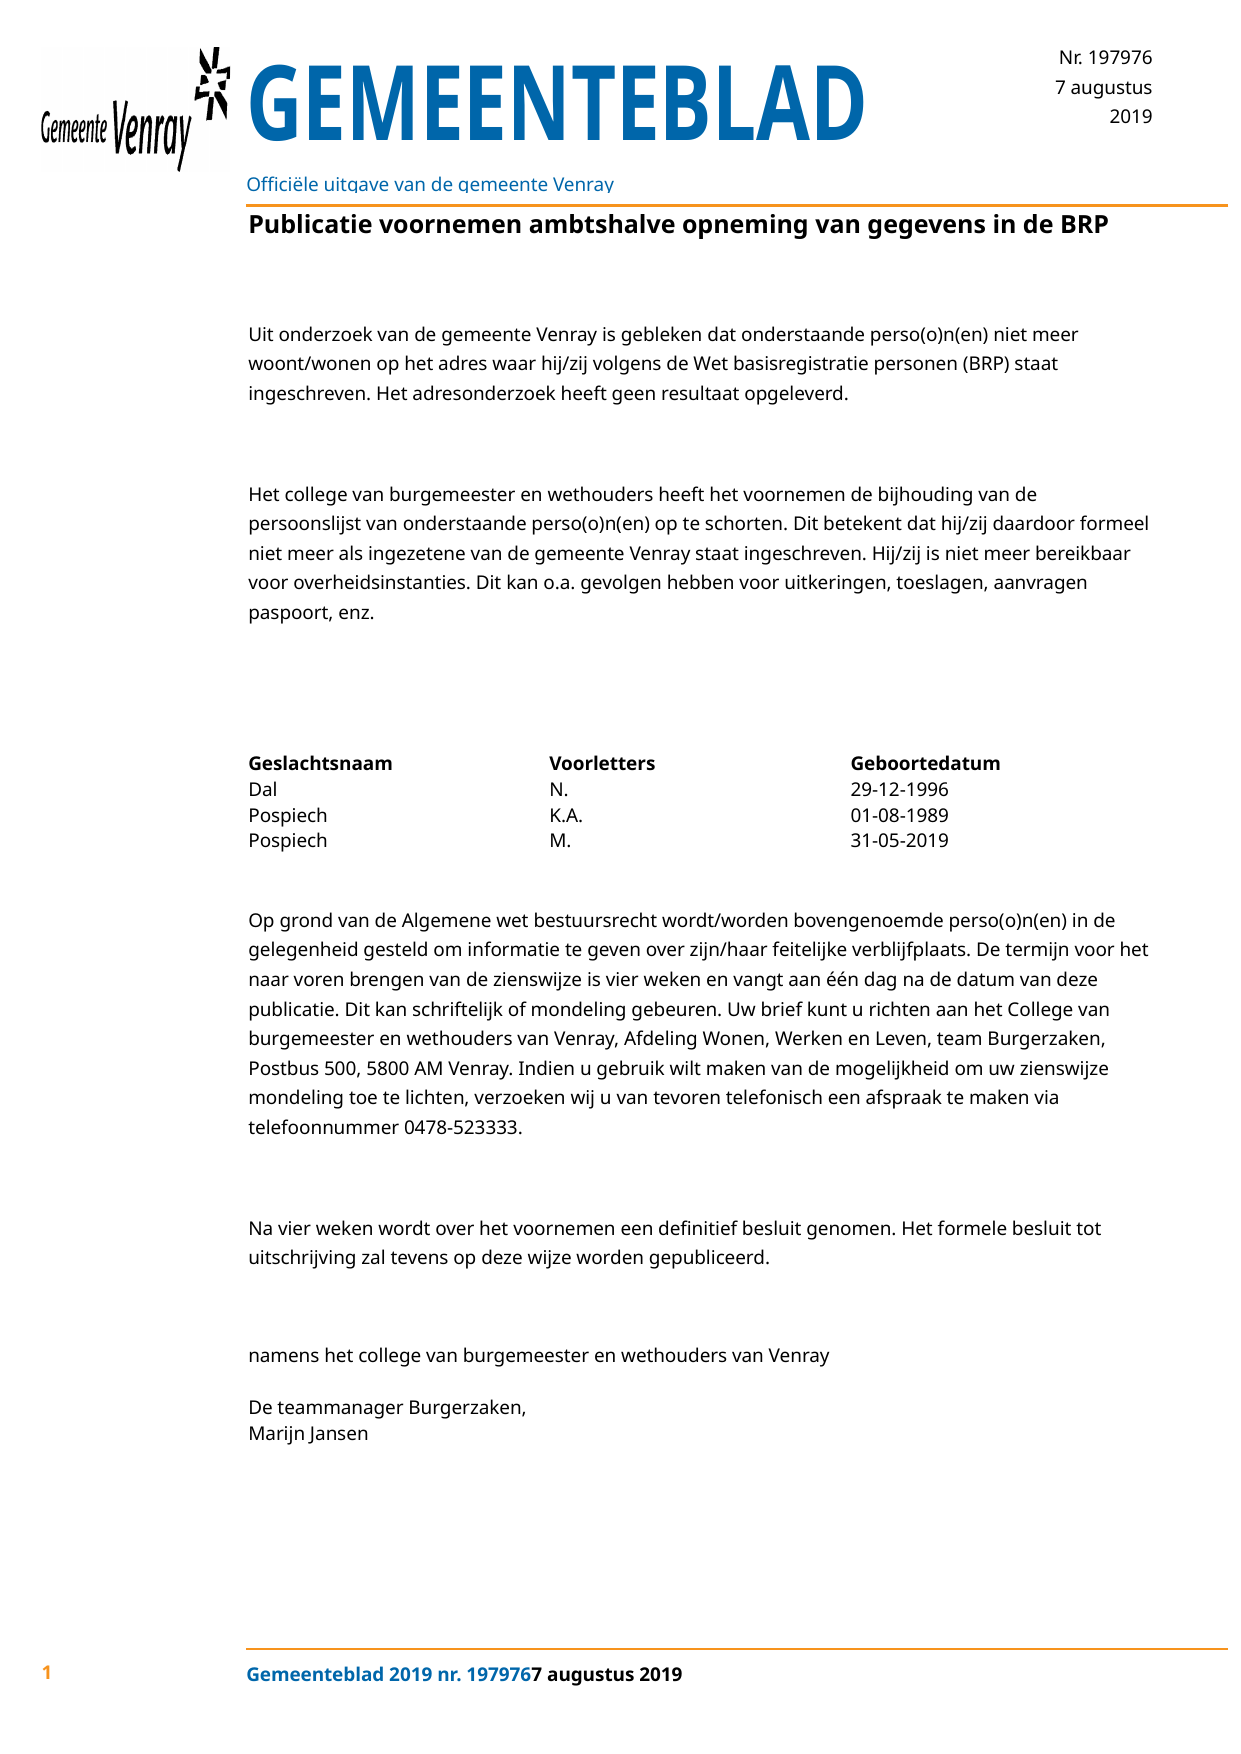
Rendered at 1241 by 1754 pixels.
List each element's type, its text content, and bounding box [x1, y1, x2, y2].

table_cell K.A. [549, 802, 850, 828]
table_cell 01-08-1989 [850, 802, 1152, 828]
table_cell 31-05-2019 [850, 828, 1152, 853]
text Marijn Jansen [248, 1420, 1152, 1446]
table_cell M. [549, 828, 850, 853]
text Uit onderzoek van de gemeente Venray is gebleken dat onderstaande perso(o)n(en) niet meer woont/wonen op het adres waar hij/zij volgens de Wet basisregistratie personen (BRP) staat ingeschreven. Het adresonderzoek heeft geen resultaat opgeleverd. [248, 321, 1152, 406]
table_header Geboortedatum [850, 750, 1152, 776]
text Het college van burgemeester en wethouders heeft het voornemen de bijhouding van de persoonslijst van onderstaande perso(o)n(en) op te schorten. Dit betekent dat hij/zij daardoor formeel niet meer als ingezetene van de gemeente Venray staat ingeschreven. Hij/zij is niet meer bereikbaar voor overheidsinstanties. Dit kan o.a. gevolgen hebben voor uitkeringen, toeslagen, aanvragen paspoort, enz. [248, 481, 1152, 625]
text namens het college van burgemeester en wethouders van Venray [248, 1343, 1152, 1368]
text Na vier weken wordt over het voornemen een definitief besluit genomen. Het formele besluit tot uitschrijving zal tevens op deze wijze worden gepubliceerd. [248, 1215, 1152, 1270]
text Publicatie voornemen ambtshalve opneming van gegevens in de BRP [248, 207, 1152, 241]
picture [41, 47, 231, 172]
table_cell N. [549, 776, 850, 802]
table_cell Dal [248, 776, 549, 802]
text Op grond van de Algemene wet bestuursrecht wordt/worden bovengenoemde perso(o)n(en) in de gelegenheid gesteld om informatie te geven over zijn/haar feitelijke verblijfplaats. De termijn voor het naar voren brengen van de zienswijze is vier weken en vangt aan één dag na de datum van deze publicatie. Dit kan schriftelijk of mondeling gebeuren. Uw brief kunt u richten aan het College van burgemeester en wethouders van Venray, Afdeling Wonen, Werken en Leven, team Burgerzaken, Postbus 500, 5800 AM Venray. Indien u gebruik wilt maken van de mogelijkheid om uw zienswijze mondeling toe te lichten, verzoeken wij u van tevoren telefonisch een afspraak te maken via telefoonnummer 0478-523333. [248, 907, 1152, 1140]
table_header Geslachtsnaam [248, 750, 549, 776]
text De teammanager Burgerzaken, [248, 1394, 1152, 1420]
table_header Voorletters [549, 750, 850, 776]
table_cell Pospiech [248, 802, 549, 828]
table_cell Pospiech [248, 828, 549, 853]
table_cell 29-12-1996 [850, 776, 1152, 802]
